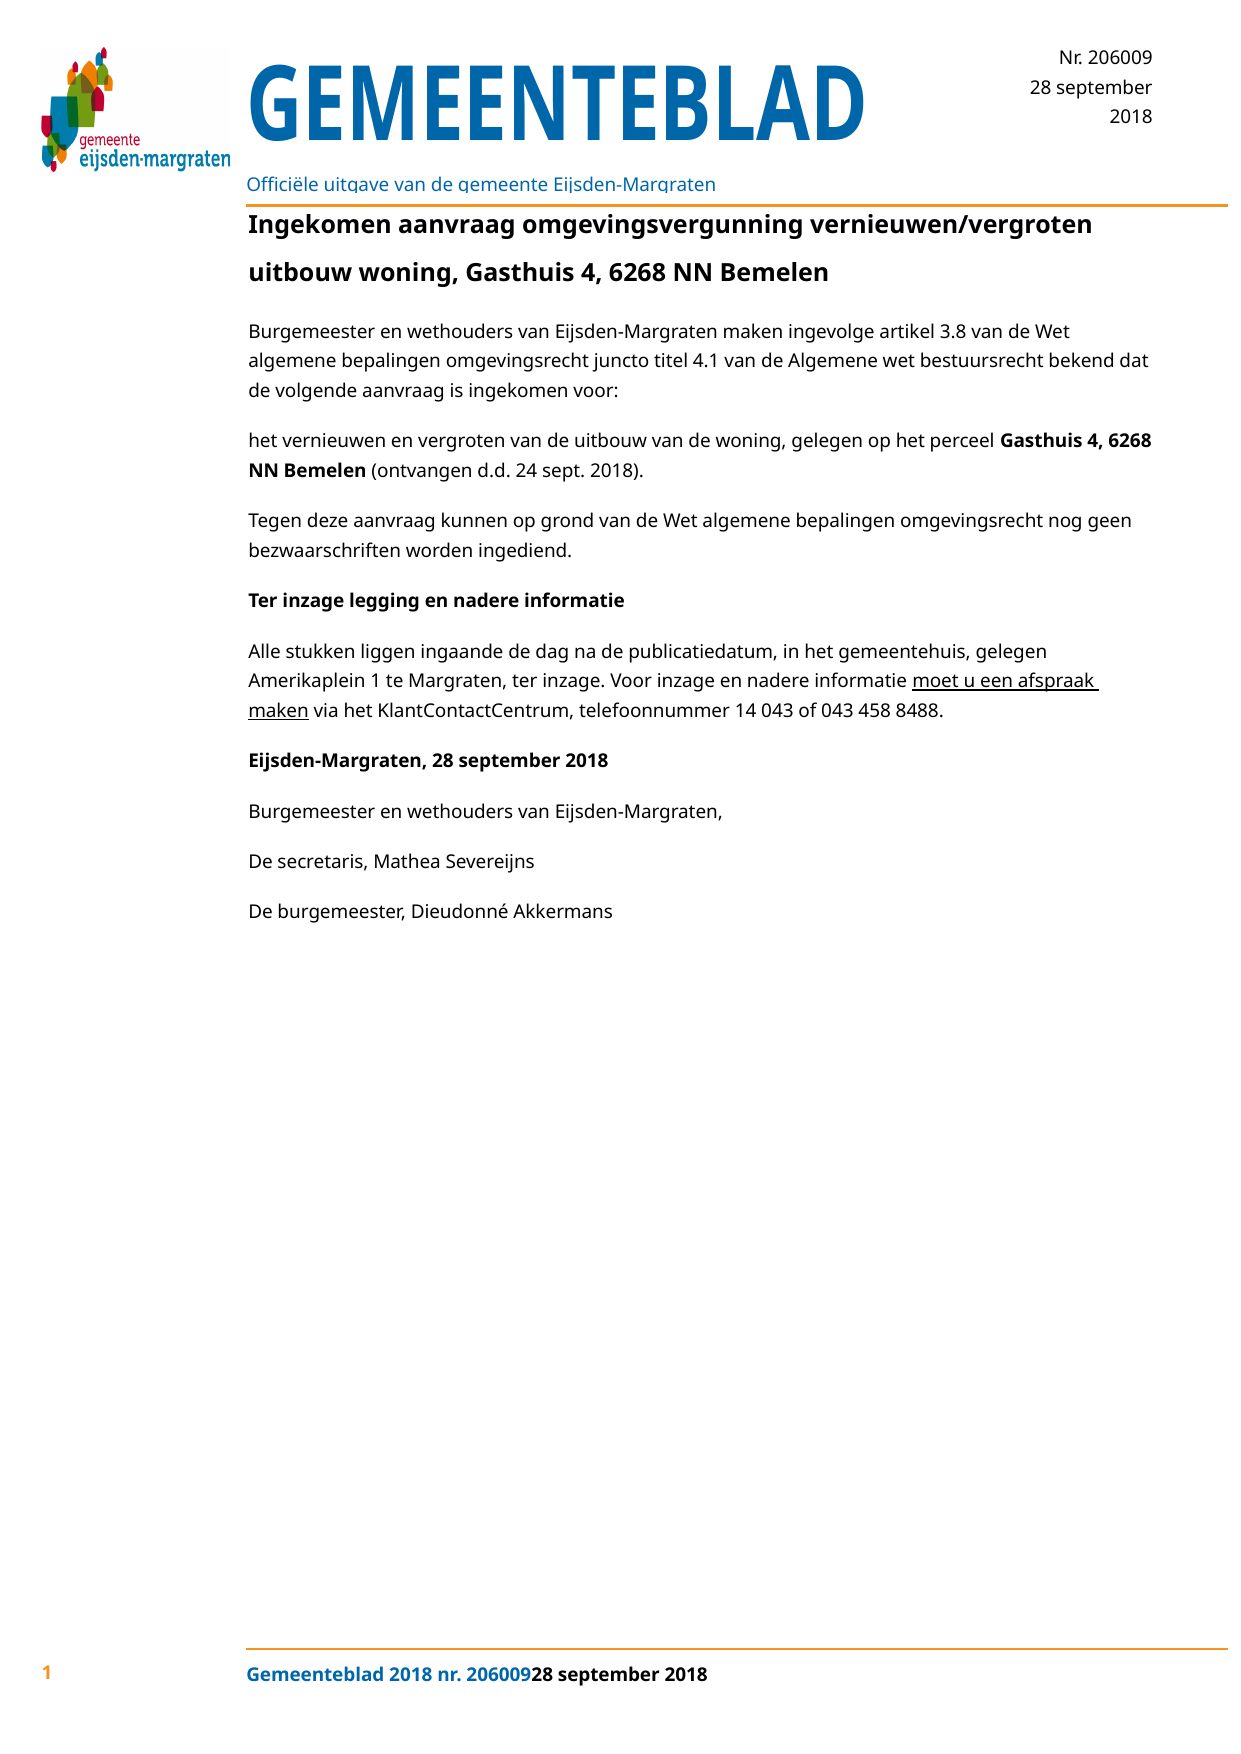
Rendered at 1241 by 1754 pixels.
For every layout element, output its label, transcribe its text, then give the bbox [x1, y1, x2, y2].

text Burgemeester en wethouders van Eijsden-Margraten maken ingevolge artikel 3.8 van de Wet algemene bepalingen omgevingsrecht juncto titel 4.1 van de Algemene wet bestuursrecht bekend dat de volgende aanvraag is ingekomen voor: [248, 318, 1152, 403]
text Tegen deze aanvraag kunnen op grond van de Wet algemene bepalingen omgevingsrecht nog geen bezwaarschriften worden ingediend. [248, 507, 1152, 563]
text het vernieuwen en vergroten van de uitbouw van de woning, gelegen op het perceel Gasthuis 4, 6268 NN Bemelen (ontvangen d.d. 24 sept. 2018). [248, 427, 1152, 483]
picture [41, 47, 231, 172]
text Ingekomen aanvraag omgevingsvergunning vernieuwen/vergroten uitbouw woning, Gasthuis 4, 6268 NN Bemelen [248, 207, 1152, 288]
text Eijsden-Margraten, 28 september 2018 [248, 747, 1152, 773]
text Alle stukken liggen ingaande de dag na de publicatiedatum, in het gemeentehuis, gelegen Amerikaplein 1 te Margraten, ter inzage. Voor inzage en nadere informatie moet u een afspraak maken via het KlantContactCentrum, telefoonnummer 14 043 of 043 458 8488. [248, 638, 1152, 723]
text De secretaris, Mathea Severeijns [248, 848, 1152, 874]
text Burgemeester en wethouders van Eijsden-Margraten, [248, 798, 1152, 824]
text De burgemeester, Dieudonné Akkermans [248, 899, 1152, 924]
text Ter inzage legging en nadere informatie [248, 587, 1152, 613]
